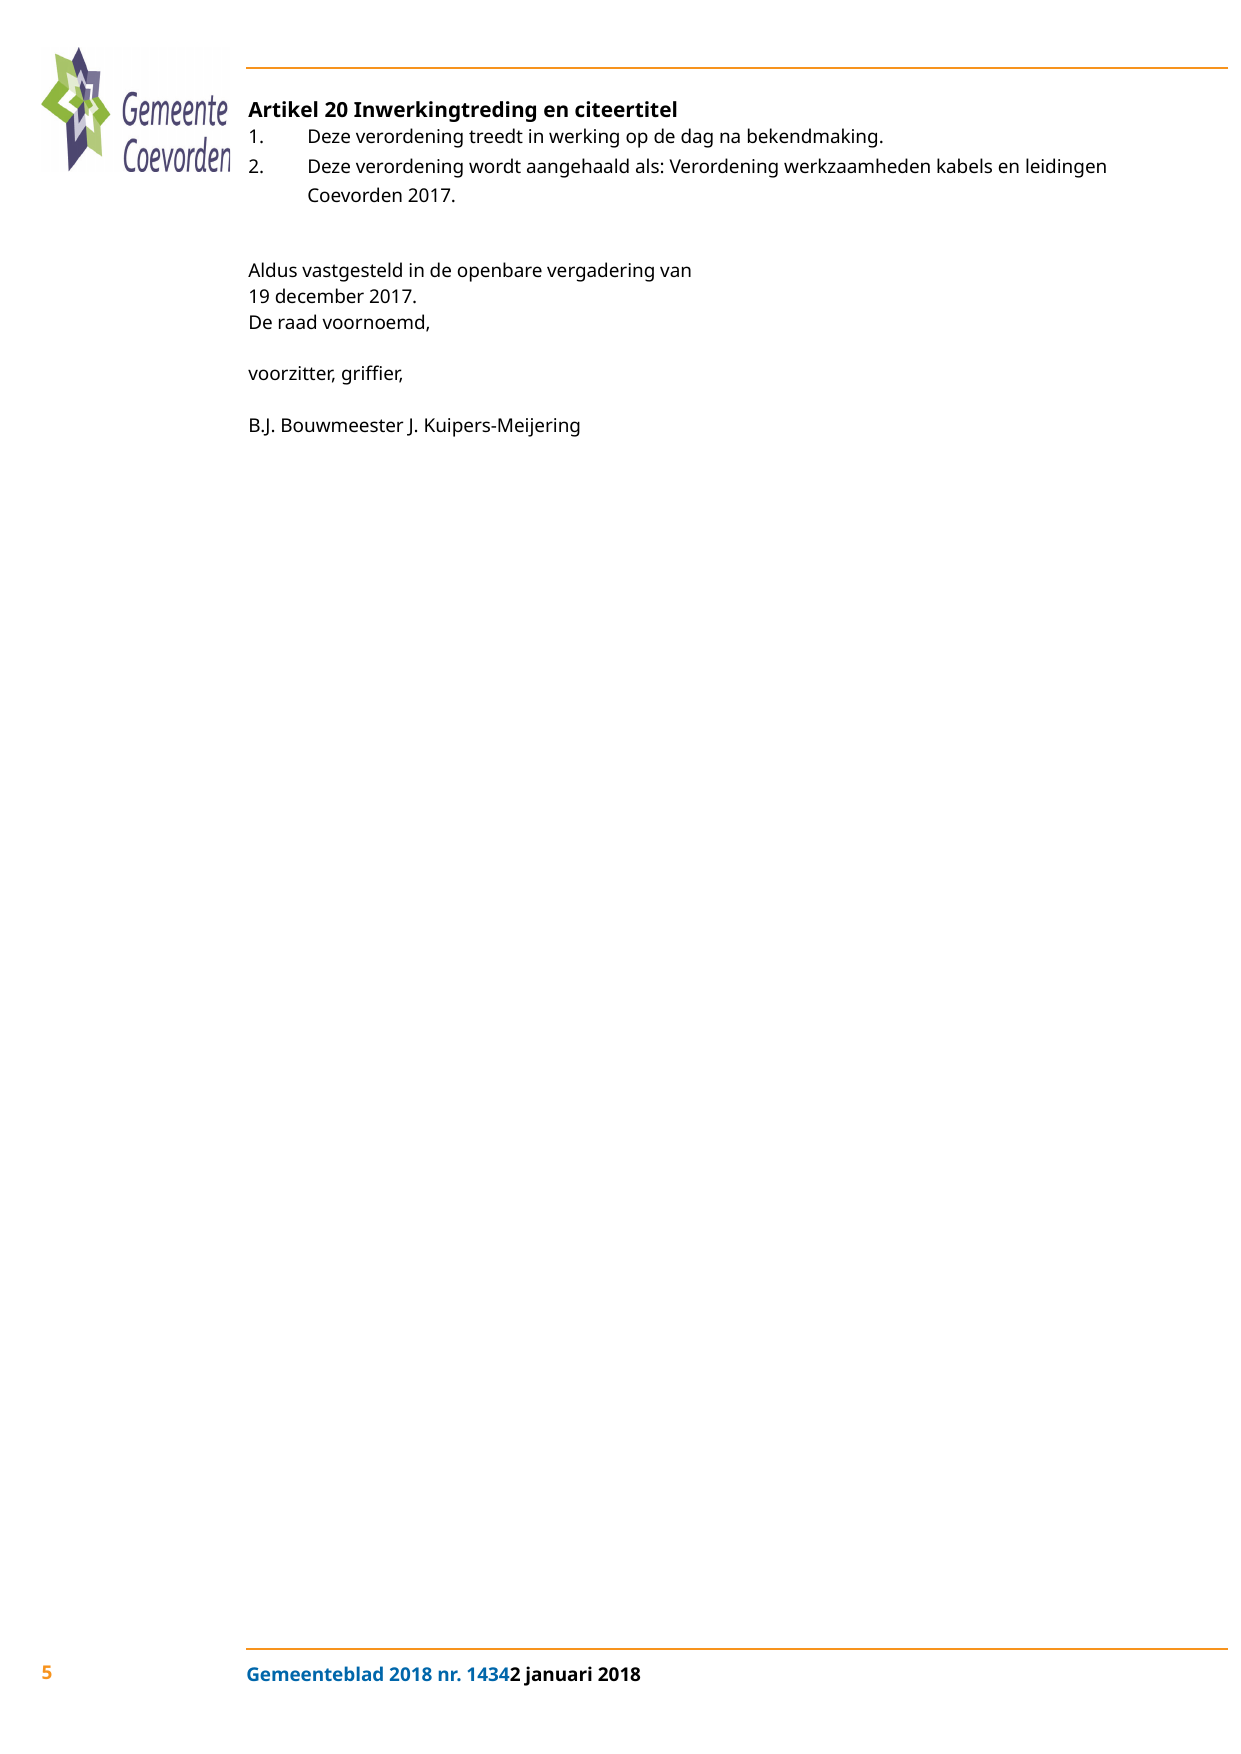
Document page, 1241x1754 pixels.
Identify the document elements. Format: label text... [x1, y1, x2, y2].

text B.J. Bouwmeester J. Kuipers-Meijering [248, 412, 1152, 438]
text Aldus vastgesteld in de openbare vergadering van [248, 258, 1152, 283]
text 19 december 2017. [248, 283, 1152, 309]
list Deze verordening treedt in werking op de dag na bekendmaking. [248, 123, 1152, 149]
text De raad voornoemd, [248, 309, 1152, 335]
list Deze verordening wordt aangehaald als: Verordening werkzaamheden kabels en leidingen Coevorden 2017. [248, 153, 1152, 208]
text Artikel 20 Inwerkingtreding en citeertitel [248, 95, 1152, 123]
picture [41, 47, 231, 172]
text voorzitter, griffier, [248, 361, 1152, 386]
